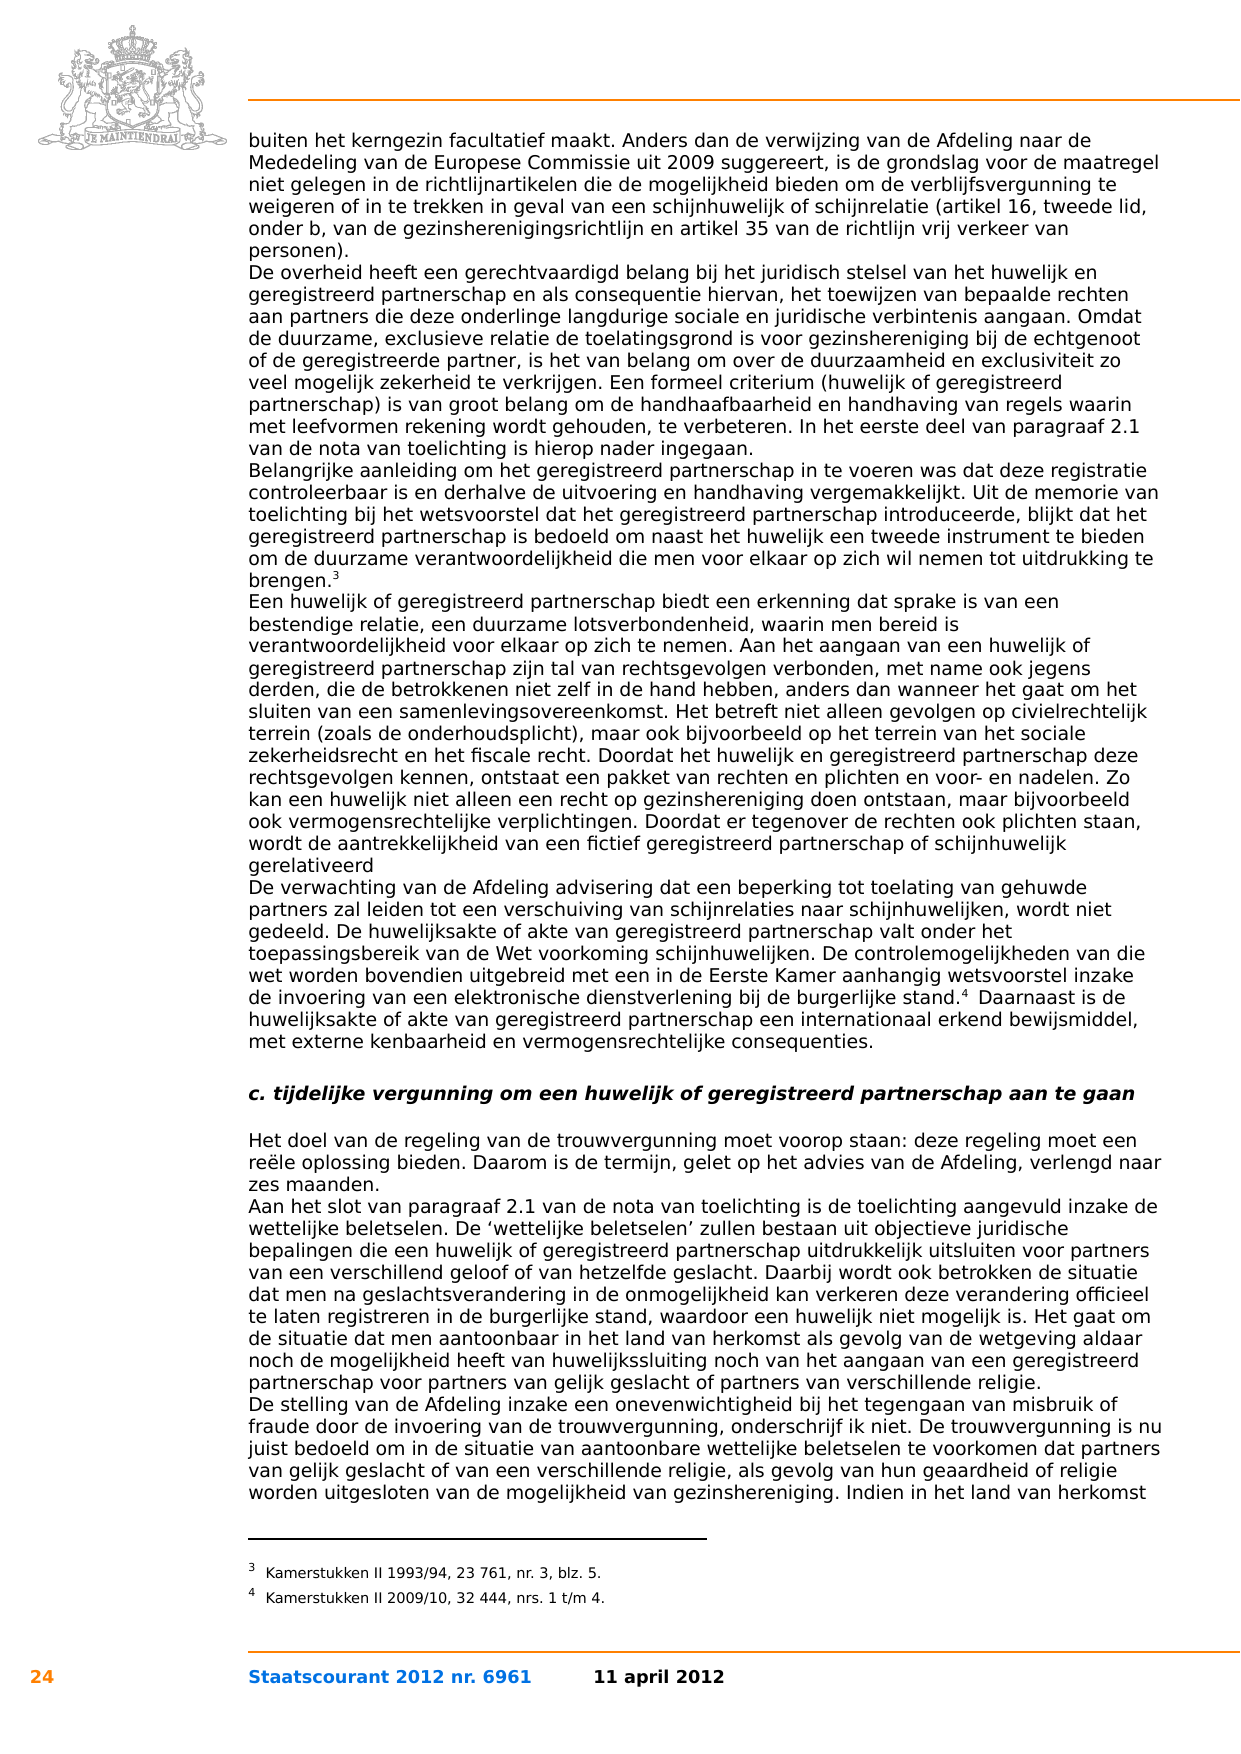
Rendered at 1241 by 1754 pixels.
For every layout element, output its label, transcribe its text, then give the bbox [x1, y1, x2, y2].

text Het doel van de regeling van de trouwvergunning moet voorop staan: deze regeling moet een reële oplossing bieden. Daarom is de termijn, gelet op het advies van de Afdeling, verlengd naar zes maanden. [248, 1130, 1163, 1196]
text buiten het kerngezin facultatief maakt. Anders dan de verwijzing van de Afdeling naar de Mededeling van de Europese Commissie uit 2009 suggereert, is de grondslag voor de maatregel niet gelegen in de richtlijnartikelen die de mogelijkheid bieden om de verblijfsvergunning te weigeren of in te trekken in geval van een schijnhuwelijk of schijnrelatie (artikel 16, tweede lid, onder b, van de gezinsherenigingsrichtlijn en artikel 35 van de richtlijn vrij verkeer van personen). [248, 130, 1163, 262]
text Een huwelijk of geregistreerd partnerschap biedt een erkenning dat sprake is van een bestendige relatie, een duurzame lotsverbondenheid, waarin men bereid is verantwoordelijkheid voor elkaar op zich te nemen. Aan het aangaan van een huwelijk of geregistreerd partnerschap zijn tal van rechtsgevolgen verbonden, met name ook jegens derden, die de betrokkenen niet zelf in de hand hebben, anders dan wanneer het gaat om het sluiten van een samenlevingsovereenkomst. Het betreft niet alleen gevolgen op civielrechtelijk terrein (zoals de onderhoudsplicht), maar ook bijvoorbeeld op het terrein van het sociale zekerheidsrecht en het fiscale recht. Doordat het huwelijk en geregistreerd partnerschap deze rechtsgevolgen kennen, ontstaat een pakket van rechten en plichten en voor- en nadelen. Zo kan een huwelijk niet alleen een recht op gezinshereniging doen ontstaan, maar bijvoorbeeld ook vermogensrechtelijke verplichtingen. Doordat er tegenover de rechten ook plichten staan, wordt de aantrekkelijkheid van een fictief geregistreerd partnerschap of schijnhuwelijk gerelativeerd [248, 591, 1163, 877]
text Kamerstukken II 1993/94, 23 761, nr. 3, blz. 5. [248, 1561, 1163, 1583]
text De overheid heeft een gerechtvaardigd belang bij het juridisch stelsel van het huwelijk en geregistreerd partnerschap en als consequentie hiervan, het toewijzen van bepaalde rechten aan partners die deze onderlinge langdurige sociale en juridische verbintenis aangaan. Omdat de duurzame, exclusieve relatie de toelatingsgrond is voor gezinshereniging bij de echtgenoot of de geregistreerde partner, is het van belang om over de duurzaamheid en exclusiviteit zo veel mogelijk zekerheid te verkrijgen. Een formeel criterium (huwelijk of geregistreerd partnerschap) is van groot belang om de handhaafbaarheid en handhaving van regels waarin met leefvormen rekening wordt gehouden, te verbeteren. In het eerste deel van paragraaf 2.1 van de nota van toelichting is hierop nader ingegaan. [248, 262, 1163, 459]
text Aan het slot van paragraaf 2.1 van de nota van toelichting is de toelichting aangevuld inzake de wettelijke beletselen. De ‘wettelijke beletselen’ zullen bestaan uit objectieve juridische bepalingen die een huwelijk of geregistreerd partnerschap uitdrukkelijk uitsluiten voor partners van een verschillend geloof of van hetzelfde geslacht. Daarbij wordt ook betrokken de situatie dat men na geslachtsverandering in de onmogelijkheid kan verkeren deze verandering officieel te laten registreren in de burgerlijke stand, waardoor een huwelijk niet mogelijk is. Het gaat om de situatie dat men aantoonbaar in het land van herkomst als gevolg van de wetgeving aldaar noch de mogelijkheid heeft van huwelijkssluiting noch van het aangaan van een geregistreerd partnerschap voor partners van gelijk geslacht of partners van verschillende religie. [248, 1196, 1163, 1394]
picture [38, 25, 227, 150]
subtitle c. tijdelijke vergunning om een huwelijk of geregistreerd partnerschap aan te gaan [248, 1083, 1163, 1105]
text De stelling van de Afdeling inzake een onevenwichtigheid bij het tegengaan van misbruik of fraude door de invoering van de trouwvergunning, onderschrijf ik niet. De trouwvergunning is nu juist bedoeld om in de situatie van aantoonbare wettelijke beletselen te voorkomen dat partners van gelijk geslacht of van een verschillende religie, als gevolg van hun geaardheid of religie worden uitgesloten van de mogelijkheid van gezinshereniging. Indien in het land van herkomst [248, 1394, 1163, 1504]
text Belangrijke aanleiding om het geregistreerd partnerschap in te voeren was dat deze registratie controleerbaar is en derhalve de uitvoering en handhaving vergemakkelijkt. Uit de memorie van toelichting bij het wetsvoorstel dat het geregistreerd partnerschap introduceerde, blijkt dat het geregistreerd partnerschap is bedoeld om naast het huwelijk een tweede instrument te bieden om de duurzame verantwoordelijkheid die men voor elkaar op zich wil nemen tot uitdrukking te brengen. [248, 459, 1163, 591]
text De verwachting van de Afdeling advisering dat een beperking tot toelating van gehuwde partners zal leiden tot een verschuiving van schijnrelaties naar schijnhuwelijken, wordt niet gedeeld. De huwelijksakte of akte van geregistreerd partnerschap valt onder het toepassingsbereik van de Wet voorkoming schijnhuwelijken. De controlemogelijkheden van die wet worden bovendien uitgebreid met een in de Eerste Kamer aanhangig wetsvoorstel inzake de invoering van een elektronische dienstverlening bij de burgerlijke stand. Daarnaast is de huwelijksakte of akte van geregistreerd partnerschap een internationaal erkend bewijsmiddel, met externe kenbaarheid en vermogensrechtelijke consequenties. [248, 877, 1163, 1053]
text Kamerstukken II 2009/10, 32 444, nrs. 1 t/m 4. [248, 1586, 1163, 1608]
